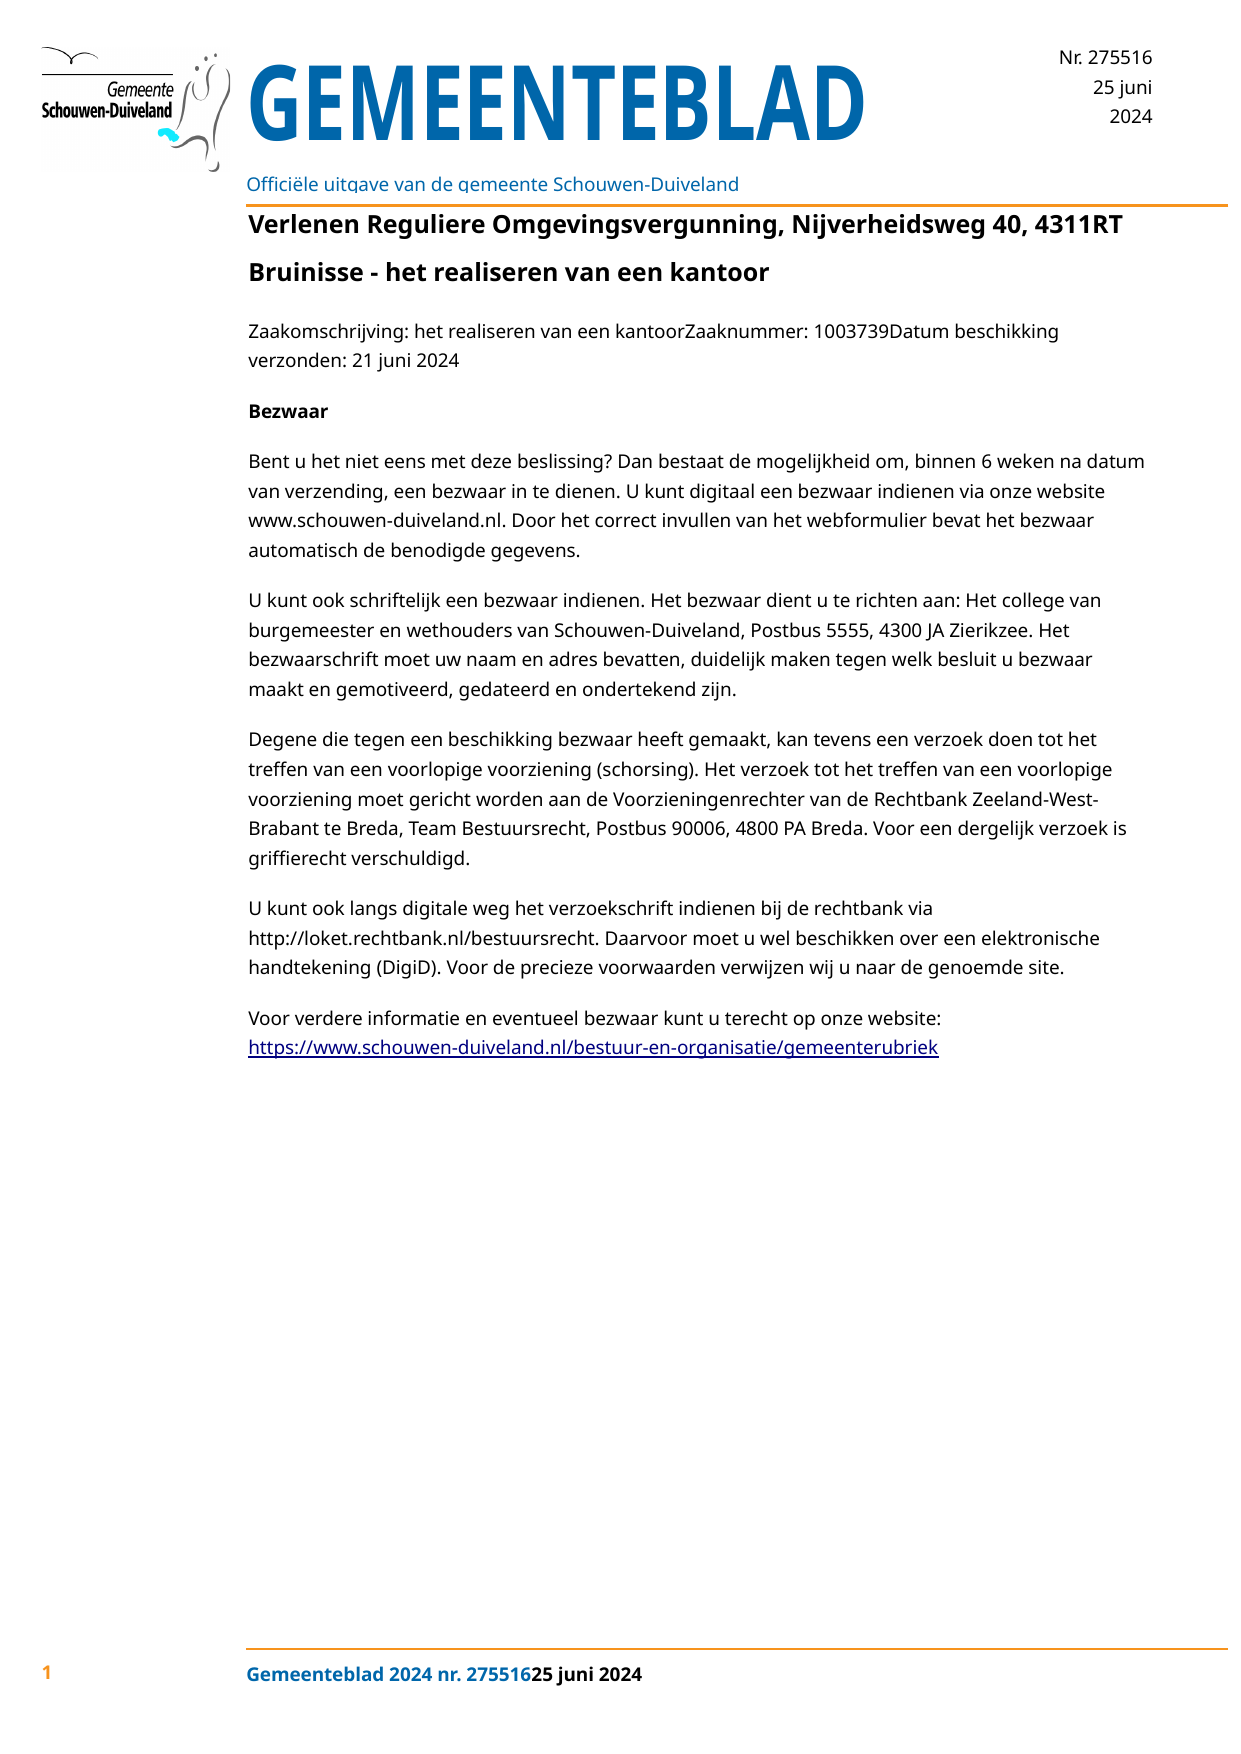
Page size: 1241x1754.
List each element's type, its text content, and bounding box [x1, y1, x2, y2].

text Verlenen Reguliere Omgevingsvergunning, Nijverheidsweg 40, 4311RT Bruinisse - het realiseren van een kantoor [248, 207, 1152, 288]
text Degene die tegen een beschikking bezwaar heeft gemaakt, kan tevens een verzoek doen tot het treffen van een voorlopige voorziening (schorsing). Het verzoek tot het treffen van een voorlopige voorziening moet gericht worden aan de Voorzieningenrechter van de Rechtbank Zeeland-West-Brabant te Breda, Team Bestuursrecht, Postbus 90006, 4800 PA Breda. Voor een dergelijk verzoek is griffierecht verschuldigd. [248, 727, 1152, 871]
text Voor verdere informatie en eventueel bezwaar kunt u terecht op onze website: https://www.schouwen-duiveland.nl/bestuur-en-organisatie/gemeenterubriek [248, 1005, 1152, 1060]
picture [41, 47, 231, 172]
text Zaakomschrijving: het realiseren van een kantoorZaaknummer: 1003739Datum beschikking verzonden: 21 juni 2024 [248, 318, 1152, 373]
text U kunt ook langs digitale weg het verzoekschrift indienen bij de rechtbank via http://loket.rechtbank.nl/bestuursrecht. Daarvoor moet u wel beschikken over een elektronische handtekening (DigiD). Voor de precieze voorwaarden verwijzen wij u naar de genoemde site. [248, 895, 1152, 980]
text U kunt ook schriftelijk een bezwaar indienen. Het bezwaar dient u te richten aan: Het college van burgemeester en wethouders van Schouwen-Duiveland, Postbus 5555, 4300 JA Zierikzee. Het bezwaarschrift moet uw naam en adres bevatten, duidelijk maken tegen welk besluit u bezwaar maakt en gemotiveerd, gedateerd en ondertekend zijn. [248, 587, 1152, 702]
text Bent u het niet eens met deze beslissing? Dan bestaat de mogelijkheid om, binnen 6 weken na datum van verzending, een bezwaar in te dienen. U kunt digitaal een bezwaar indienen via onze website www.schouwen-duiveland.nl. Door het correct invullen van het webformulier bevat het bezwaar automatisch de benodigde gegevens. [248, 448, 1152, 563]
text Bezwaar [248, 398, 1152, 424]
